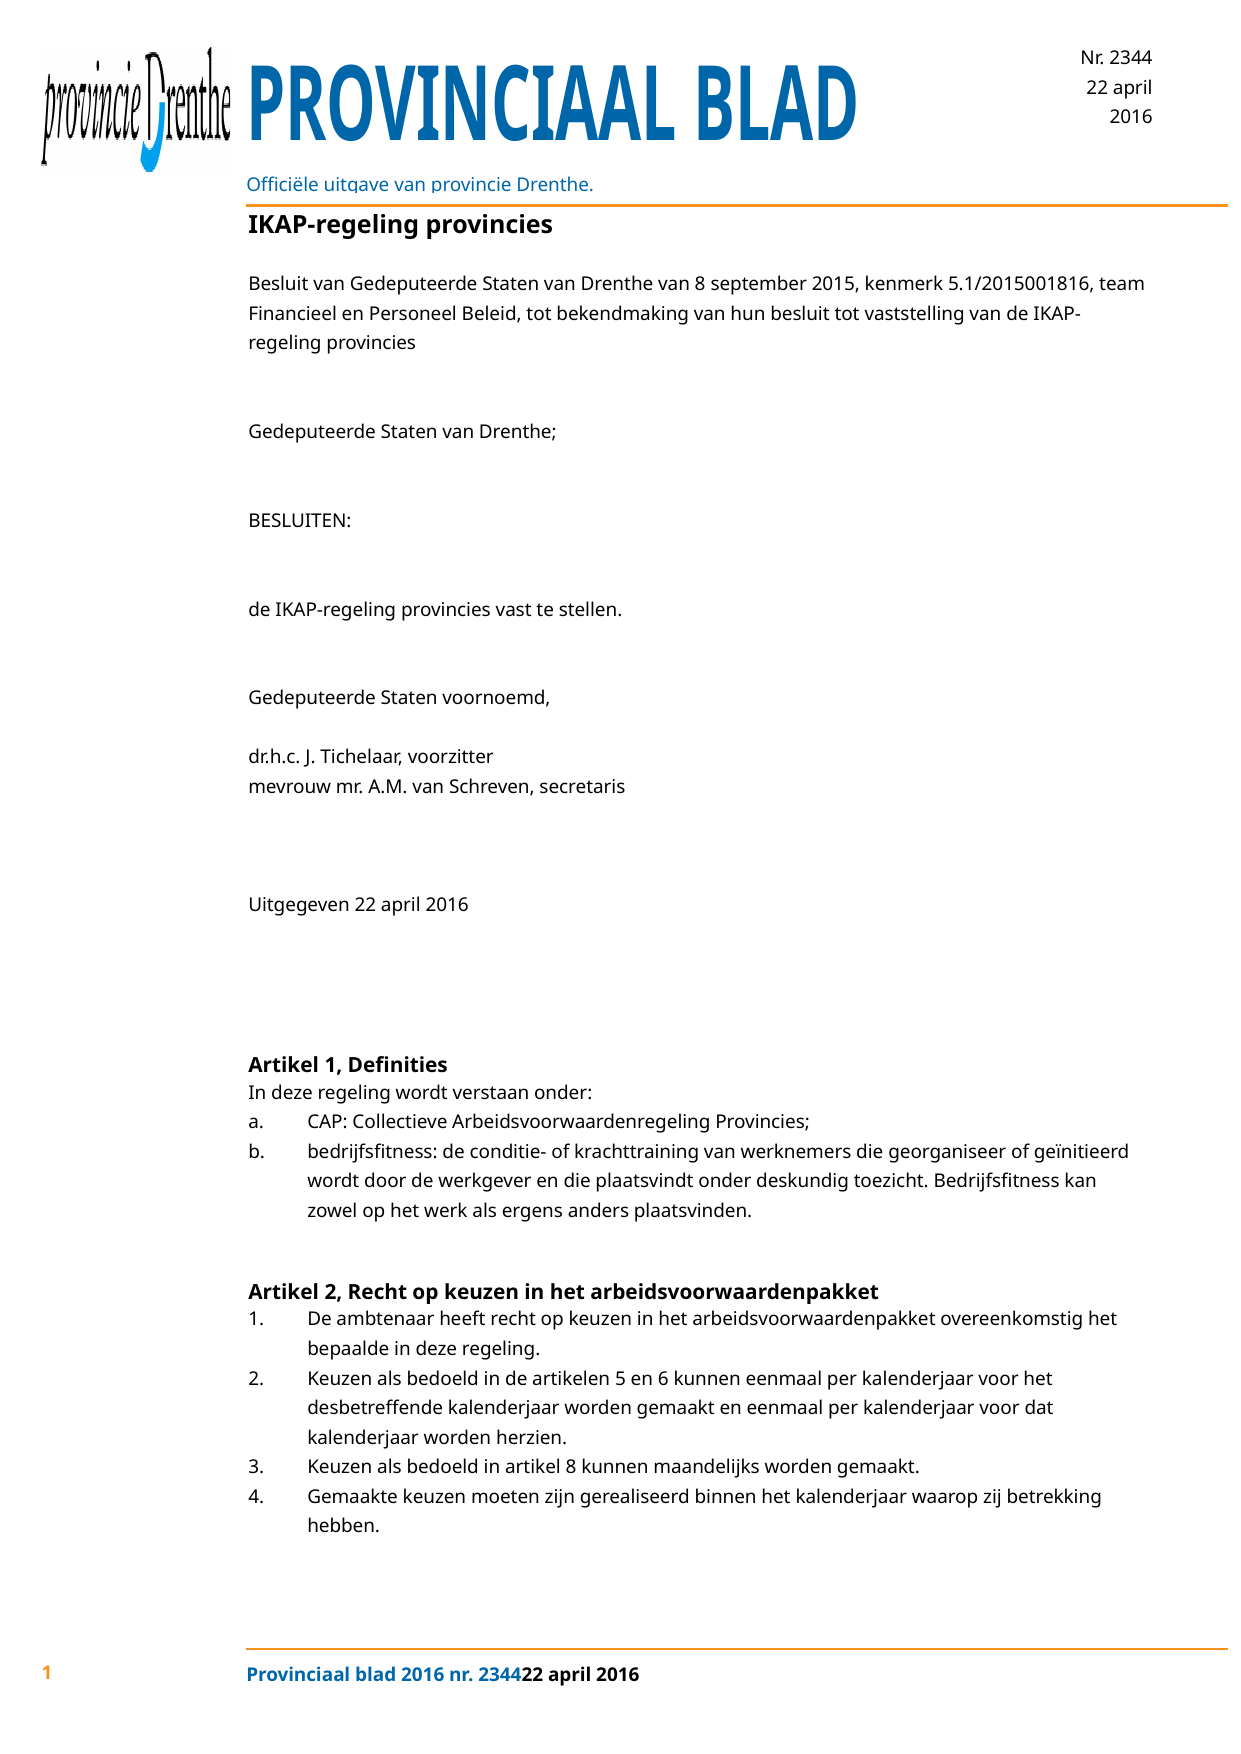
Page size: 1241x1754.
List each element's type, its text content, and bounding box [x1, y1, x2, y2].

list Keuzen als bedoeld in de artikelen 5 en 6 kunnen eenmaal per kalenderjaar voor het desbetreffende kalenderjaar worden gemaakt en eenmaal per kalenderjaar voor dat kalenderjaar worden herzien. [248, 1365, 1152, 1450]
text Artikel 1, Definities [248, 1050, 1152, 1079]
list Gemaakte keuzen moeten zijn gerealiseerd binnen het kalenderjaar waarop zij betrekking hebben. [248, 1483, 1152, 1538]
list Keuzen als bedoeld in artikel 8 kunnen maandelijks worden gemaakt. [248, 1453, 1152, 1479]
text mevrouw mr. A.M. van Schreven, secretaris [248, 773, 1152, 799]
text In deze regeling wordt verstaan onder: [248, 1079, 1152, 1104]
picture [41, 47, 231, 172]
text IKAP-regeling provincies [248, 207, 1152, 241]
text Artikel 2, Recht op keuzen in het arbeidsvoorwaardenpakket [248, 1277, 1152, 1306]
text dr.h.c. J. Tichelaar, voorzitter [248, 744, 1152, 769]
list bedrijfsfitness: de conditie- of krachttraining van werknemers die georganiseer of geïnitieerd wordt door de werkgever en die plaatsvindt onder deskundig toezicht. Bedrijfsfitness kan zowel op het werk als ergens anders plaatsvinden. [248, 1138, 1152, 1223]
list CAP: Collectieve Arbeidsvoorwaardenregeling Provincies; [248, 1108, 1152, 1134]
text de IKAP-regeling provincies vast te stellen. [248, 596, 1152, 621]
text Gedeputeerde Staten van Drenthe; [248, 418, 1152, 444]
text Gedeputeerde Staten voornoemd, [248, 684, 1152, 710]
text BESLUITEN: [248, 507, 1152, 533]
text Uitgegeven 22 april 2016 [248, 892, 1152, 917]
list De ambtenaar heeft recht op keuzen in het arbeidsvoorwaardenpakket overeenkomstig het bepaalde in deze regeling. [248, 1306, 1152, 1361]
text Besluit van Gedeputeerde Staten van Drenthe van 8 september 2015, kenmerk 5.1/2015001816, team Financieel en Personeel Beleid, tot bekendmaking van hun besluit tot vaststelling van de IKAP-regeling provincies [248, 270, 1152, 355]
